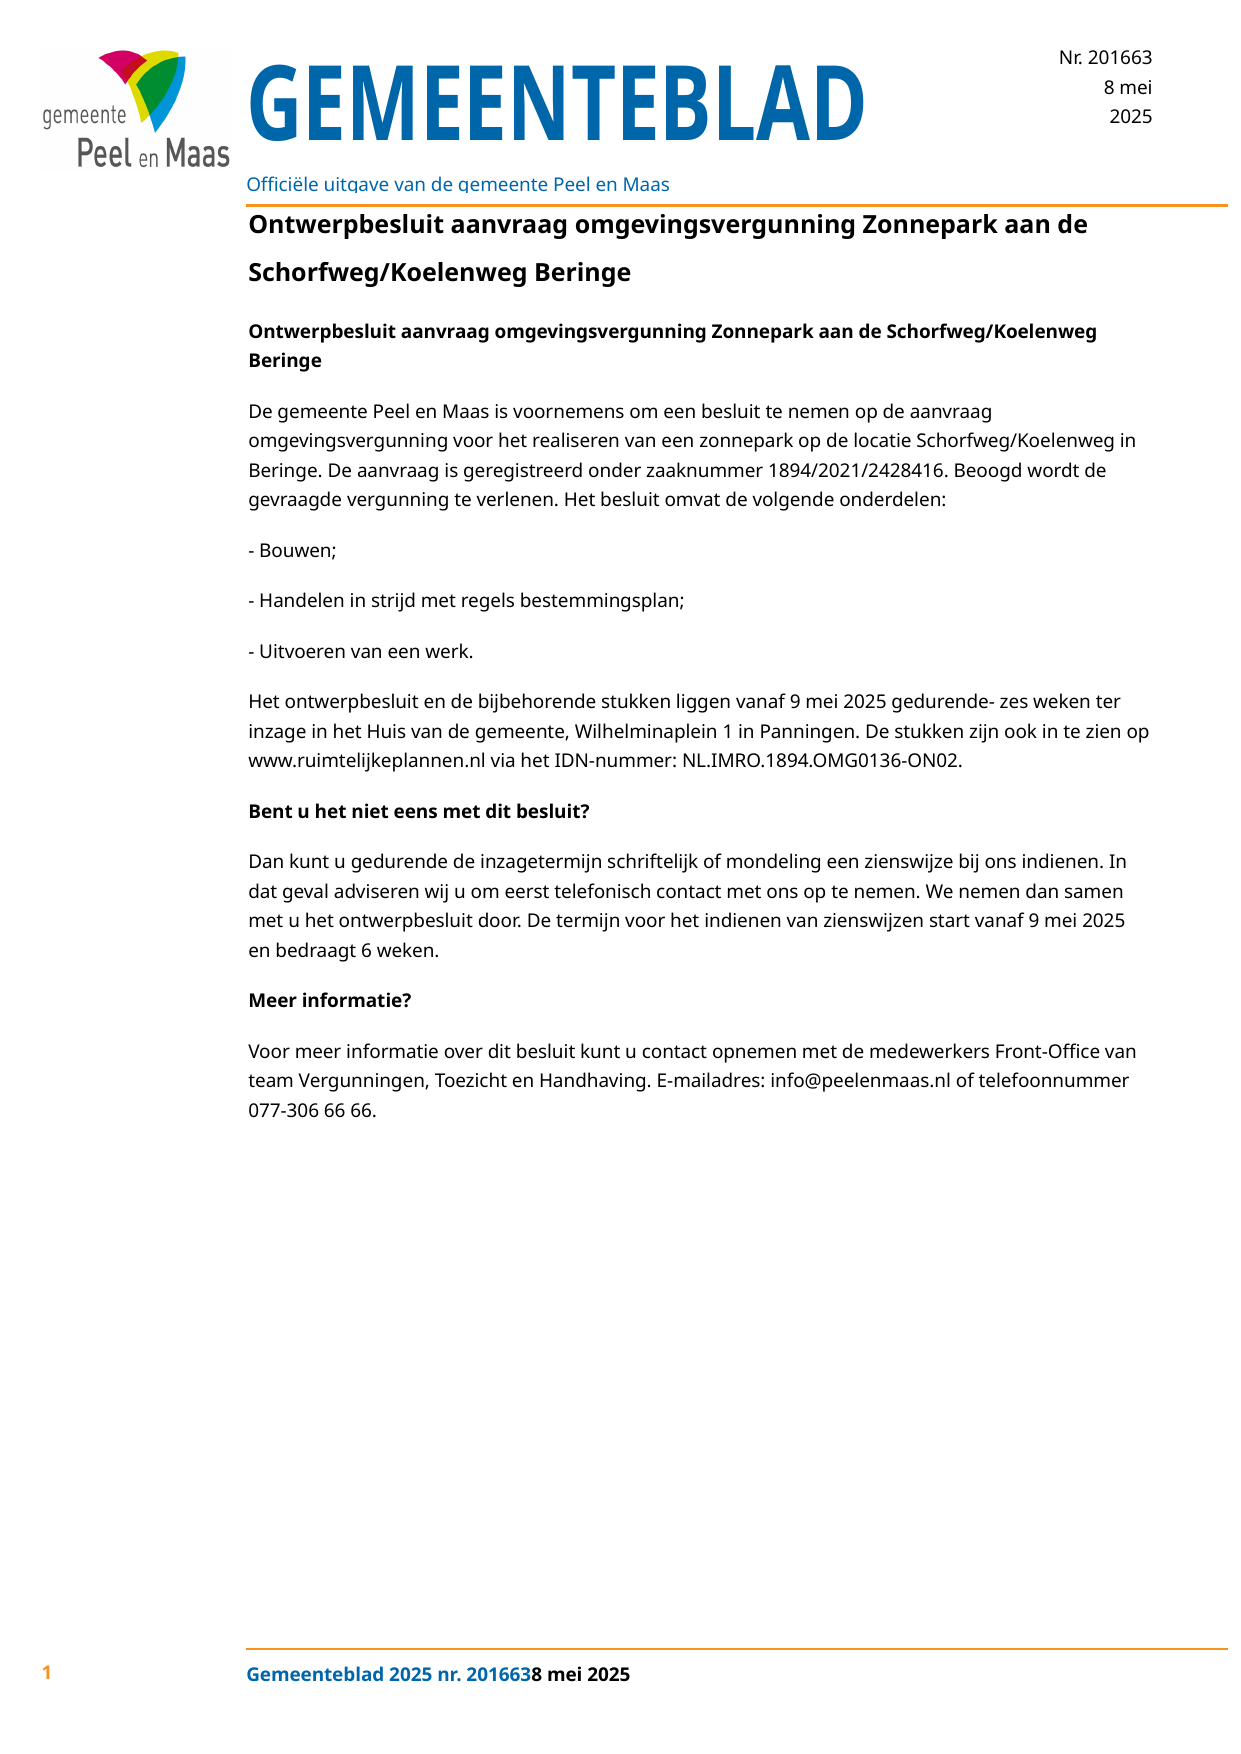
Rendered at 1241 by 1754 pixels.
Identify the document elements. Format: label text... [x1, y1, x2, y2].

text Voor meer informatie over dit besluit kunt u contact opnemen met de medewerkers Front-Office van team Vergunningen, Toezicht en Handhaving. E-mailadres: info@peelenmaas.nl of telefoonnummer 077-306 66 66. [248, 1038, 1152, 1123]
text - Handelen in strijd met regels bestemmingsplan; [248, 587, 1152, 613]
text Ontwerpbesluit aanvraag omgevingsvergunning Zonnepark aan de Schorfweg/Koelenweg Beringe [248, 207, 1152, 288]
text - Bouwen; [248, 537, 1152, 563]
picture [41, 47, 231, 172]
text Meer informatie? [248, 987, 1152, 1013]
text Bent u het niet eens met dit besluit? [248, 798, 1152, 824]
text Het ontwerpbesluit en de bijbehorende stukken liggen vanaf 9 mei 2025 gedurende- zes weken ter inzage in het Huis van de gemeente, Wilhelminaplein 1 in Panningen. De stukken zijn ook in te zien op www.ruimtelijkeplannen.nl via het IDN-nummer: NL.IMRO.1894.OMG0136-ON02. [248, 688, 1152, 773]
text Dan kunt u gedurende de inzagetermijn schriftelijk of mondeling een zienswijze bij ons indienen. In dat geval adviseren wij u om eerst telefonisch contact met ons op te nemen. We nemen dan samen met u het ontwerpbesluit door. De termijn voor het indienen van zienswijzen start vanaf 9 mei 2025 en bedraagt 6 weken. [248, 848, 1152, 963]
text - Uitvoeren van een werk. [248, 638, 1152, 664]
text De gemeente Peel en Maas is voornemens om een besluit te nemen op de aanvraag omgevingsvergunning voor het realiseren van een zonnepark op de locatie Schorfweg/Koelenweg in Beringe. De aanvraag is geregistreerd onder zaaknummer 1894/2021/2428416. Beoogd wordt de gevraagde vergunning te verlenen. Het besluit omvat de volgende onderdelen: [248, 398, 1152, 512]
text Ontwerpbesluit aanvraag omgevingsvergunning Zonnepark aan de Schorfweg/Koelenweg Beringe [248, 318, 1152, 373]
